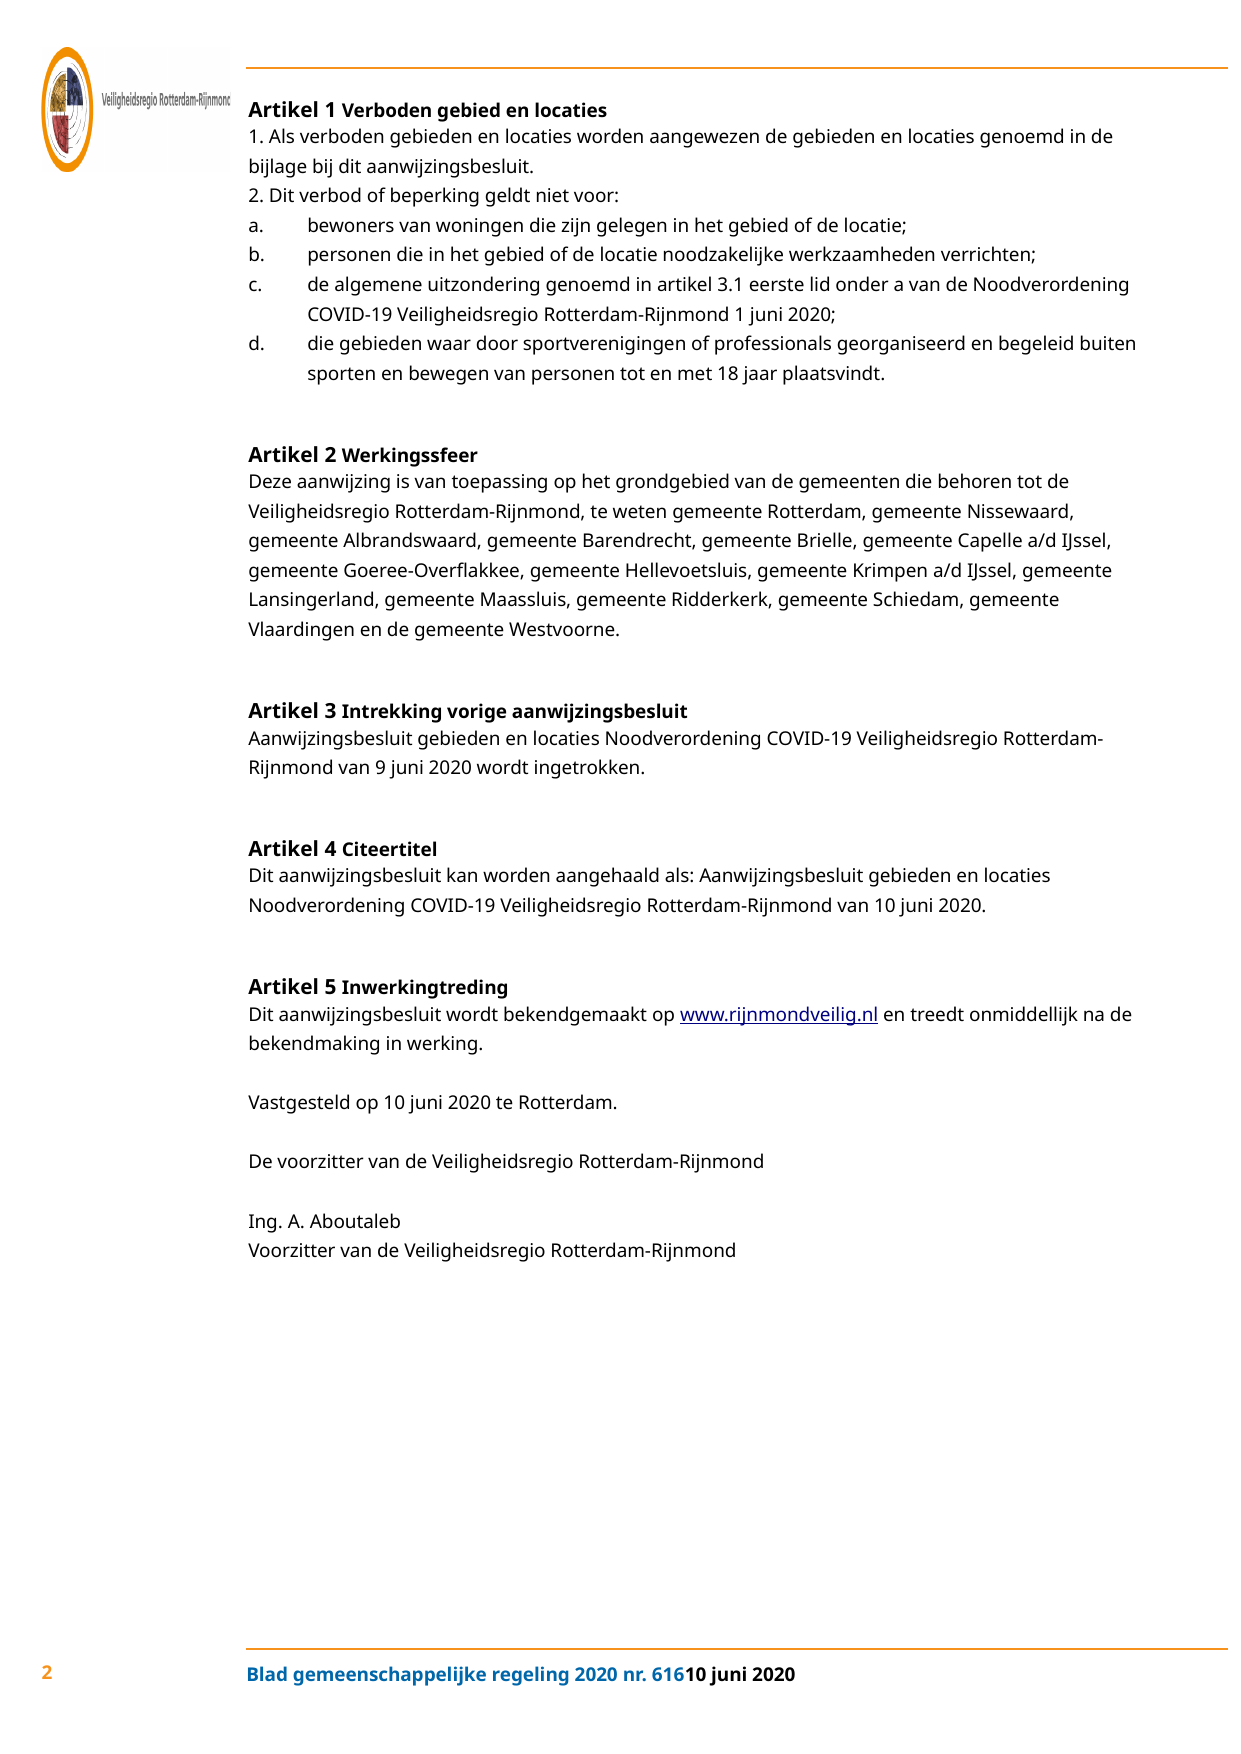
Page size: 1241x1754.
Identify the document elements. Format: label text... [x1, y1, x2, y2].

text 2. Dit verbod of beperking geldt niet voor: [248, 182, 1152, 208]
text 1. Als verboden gebieden en locaties worden aangewezen de gebieden en locaties genoemd in de bijlage bij dit aanwijzingsbesluit. [248, 123, 1152, 178]
text Dit aanwijzingsbesluit kan worden aangehaald als: Aanwijzingsbesluit gebieden en locaties Noodverordening COVID-19 Veiligheidsregio Rotterdam-Rijnmond van 10 juni 2020. [248, 863, 1152, 918]
text Deze aanwijzing is van toepassing op het grondgebied van de gemeenten die behoren tot de Veiligheidsregio Rotterdam-Rijnmond, te weten gemeente Rotterdam, gemeente Nissewaard, gemeente Albrandswaard, gemeente Barendrecht, gemeente Brielle, gemeente Capelle a/d IJssel, gemeente Goeree-Overflakkee, gemeente Hellevoetsluis, gemeente Krimpen a/d IJssel, gemeente Lansingerland, gemeente Maassluis, gemeente Ridderkerk, gemeente Schiedam, gemeente Vlaardingen en de gemeente Westvoorne. [248, 468, 1152, 642]
list personen die in het gebied of de locatie noodzakelijke werkzaamheden verrichten; [248, 242, 1152, 267]
text Artikel 1 Verboden gebied en locaties [248, 95, 1152, 123]
list bewoners van woningen die zijn gelegen in het gebied of de locatie; [248, 212, 1152, 238]
text Vastgesteld op 10 juni 2020 te Rotterdam. [248, 1089, 1152, 1115]
list de algemene uitzondering genoemd in artikel 3.1 eerste lid onder a van de Noodverordening COVID-19 Veiligheidsregio Rotterdam-Rijnmond 1 juni 2020; [248, 271, 1152, 326]
text Artikel 5 Inwerkingtreding [248, 972, 1152, 1001]
text De voorzitter van de Veiligheidsregio Rotterdam-Rijnmond [248, 1149, 1152, 1174]
text Aanwijzingsbesluit gebieden en locaties Noodverordening COVID-19 Veiligheidsregio Rotterdam-Rijnmond van 9 juni 2020 wordt ingetrokken. [248, 725, 1152, 780]
text Dit aanwijzingsbesluit wordt bekendgemaakt op www.rijnmondveilig.nl en treedt onmiddellijk na de bekendmaking in werking. [248, 1001, 1152, 1056]
text Artikel 2 Werkingssfeer [248, 440, 1152, 468]
list die gebieden waar door sportverenigingen of professionals georganiseerd en begeleid buiten sporten en bewegen van personen tot en met 18 jaar plaatsvindt. [248, 330, 1152, 386]
text Voorzitter van de Veiligheidsregio Rotterdam-Rijnmond [248, 1237, 1152, 1263]
text Ing. A. Aboutaleb [248, 1208, 1152, 1233]
text Artikel 4 Citeertitel [248, 834, 1152, 863]
text Artikel 3 Intrekking vorige aanwijzingsbesluit [248, 696, 1152, 725]
picture [41, 47, 231, 172]
